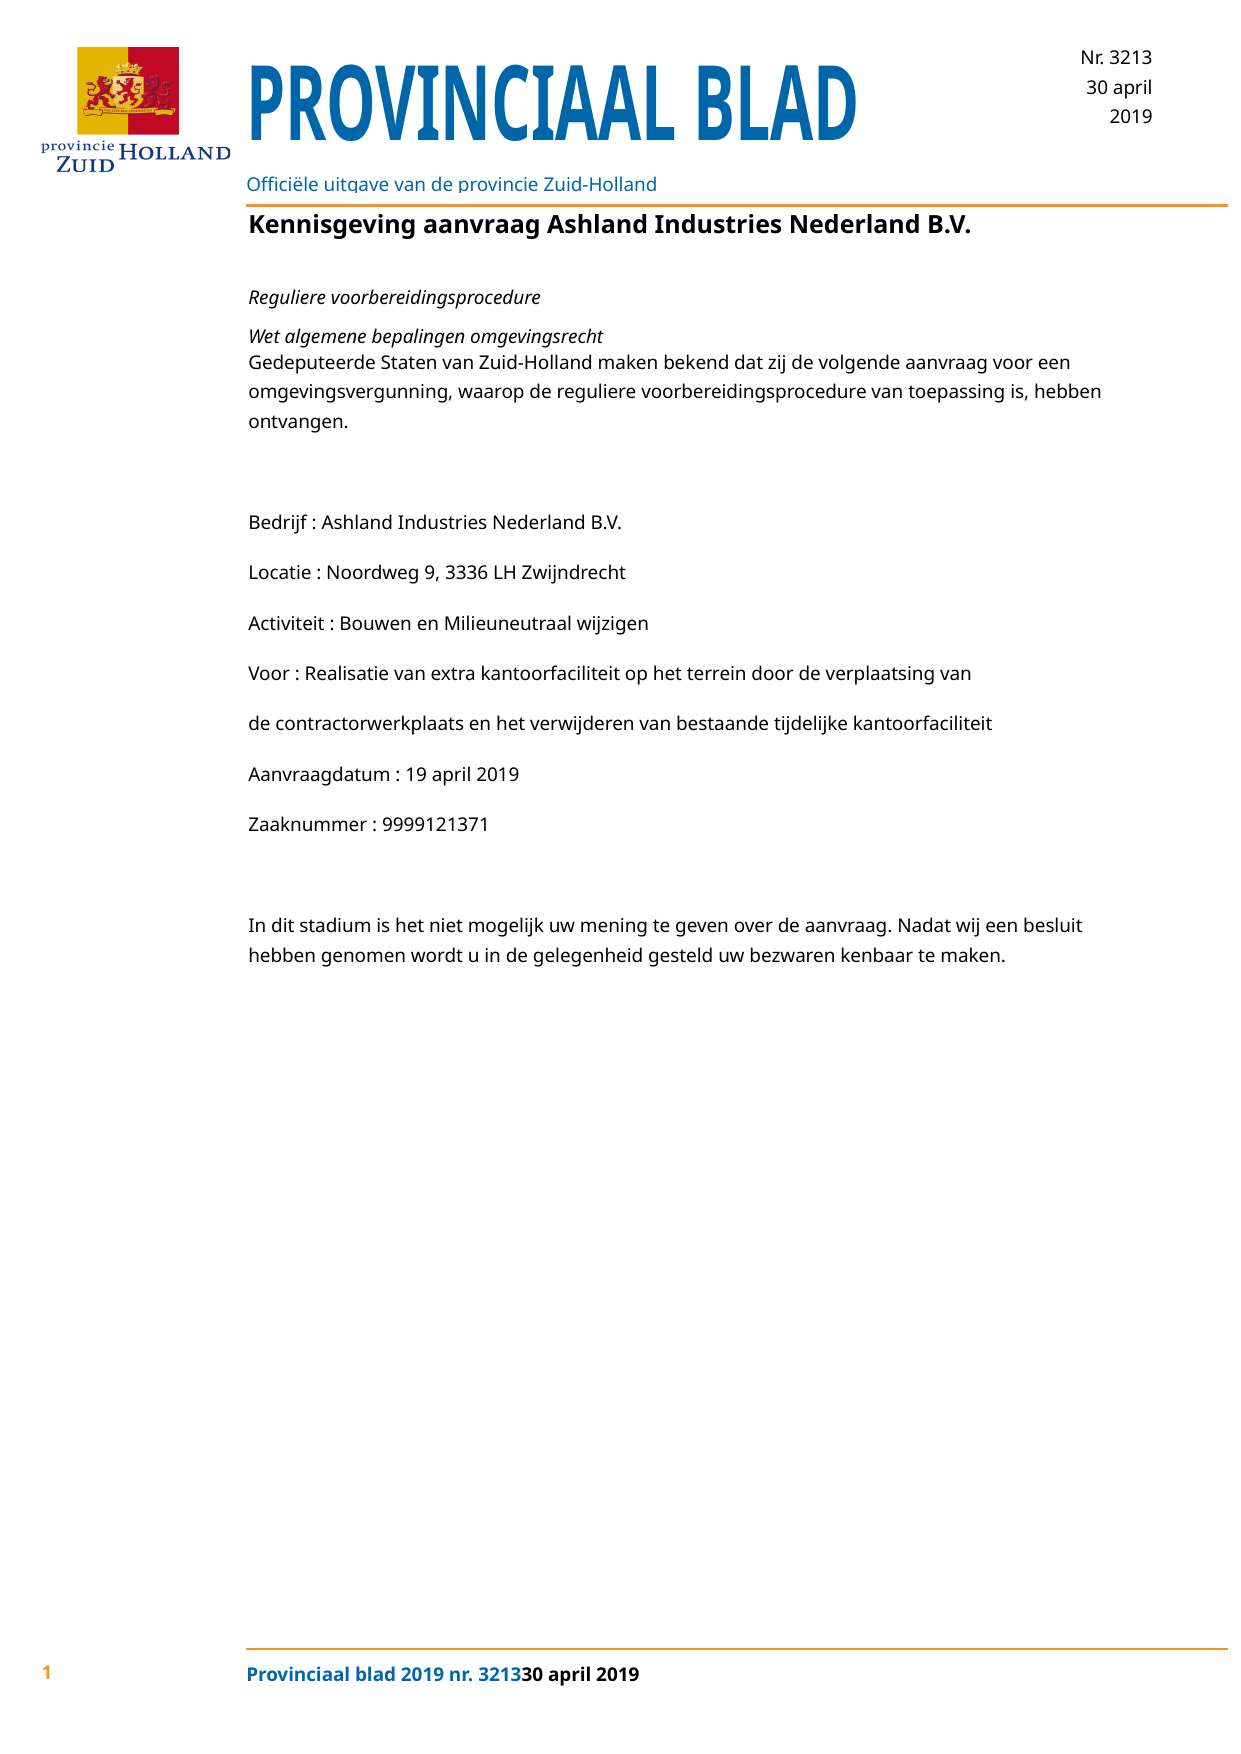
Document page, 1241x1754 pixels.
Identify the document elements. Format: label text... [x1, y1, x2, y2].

text Reguliere voorbereidingsprocedure [248, 284, 1152, 309]
text Voor : Realisatie van extra kantoorfaciliteit op het terrein door de verplaatsing van [248, 660, 1152, 686]
text Gedeputeerde Staten van Zuid-Holland maken bekend dat zij de volgende aanvraag voor een omgevingsvergunning, waarop de reguliere voorbereidingsprocedure van toepassing is, hebben ontvangen. [248, 349, 1152, 434]
picture [41, 47, 231, 172]
text de contractorwerkplaats en het verwijderen van bestaande tijdelijke kantoorfaciliteit [248, 711, 1152, 736]
text Locatie : Noordweg 9, 3336 LH Zwijndrecht [248, 559, 1152, 585]
text Kennisgeving aanvraag Ashland Industries Nederland B.V. [248, 207, 1152, 241]
text Wet algemene bepalingen omgevingsrecht [248, 323, 1152, 349]
text Aanvraagdatum : 19 april 2019 [248, 761, 1152, 787]
text In dit stadium is het niet mogelijk uw mening te geven over de aanvraag. Nadat wij een besluit hebben genomen wordt u in de gelegenheid gesteld uw bezwaren kenbaar te maken. [248, 912, 1152, 967]
text Activiteit : Bouwen en Milieuneutraal wijzigen [248, 610, 1152, 635]
text Bedrijf : Ashland Industries Nederland B.V. [248, 509, 1152, 534]
text Zaaknummer : 9999121371 [248, 811, 1152, 837]
